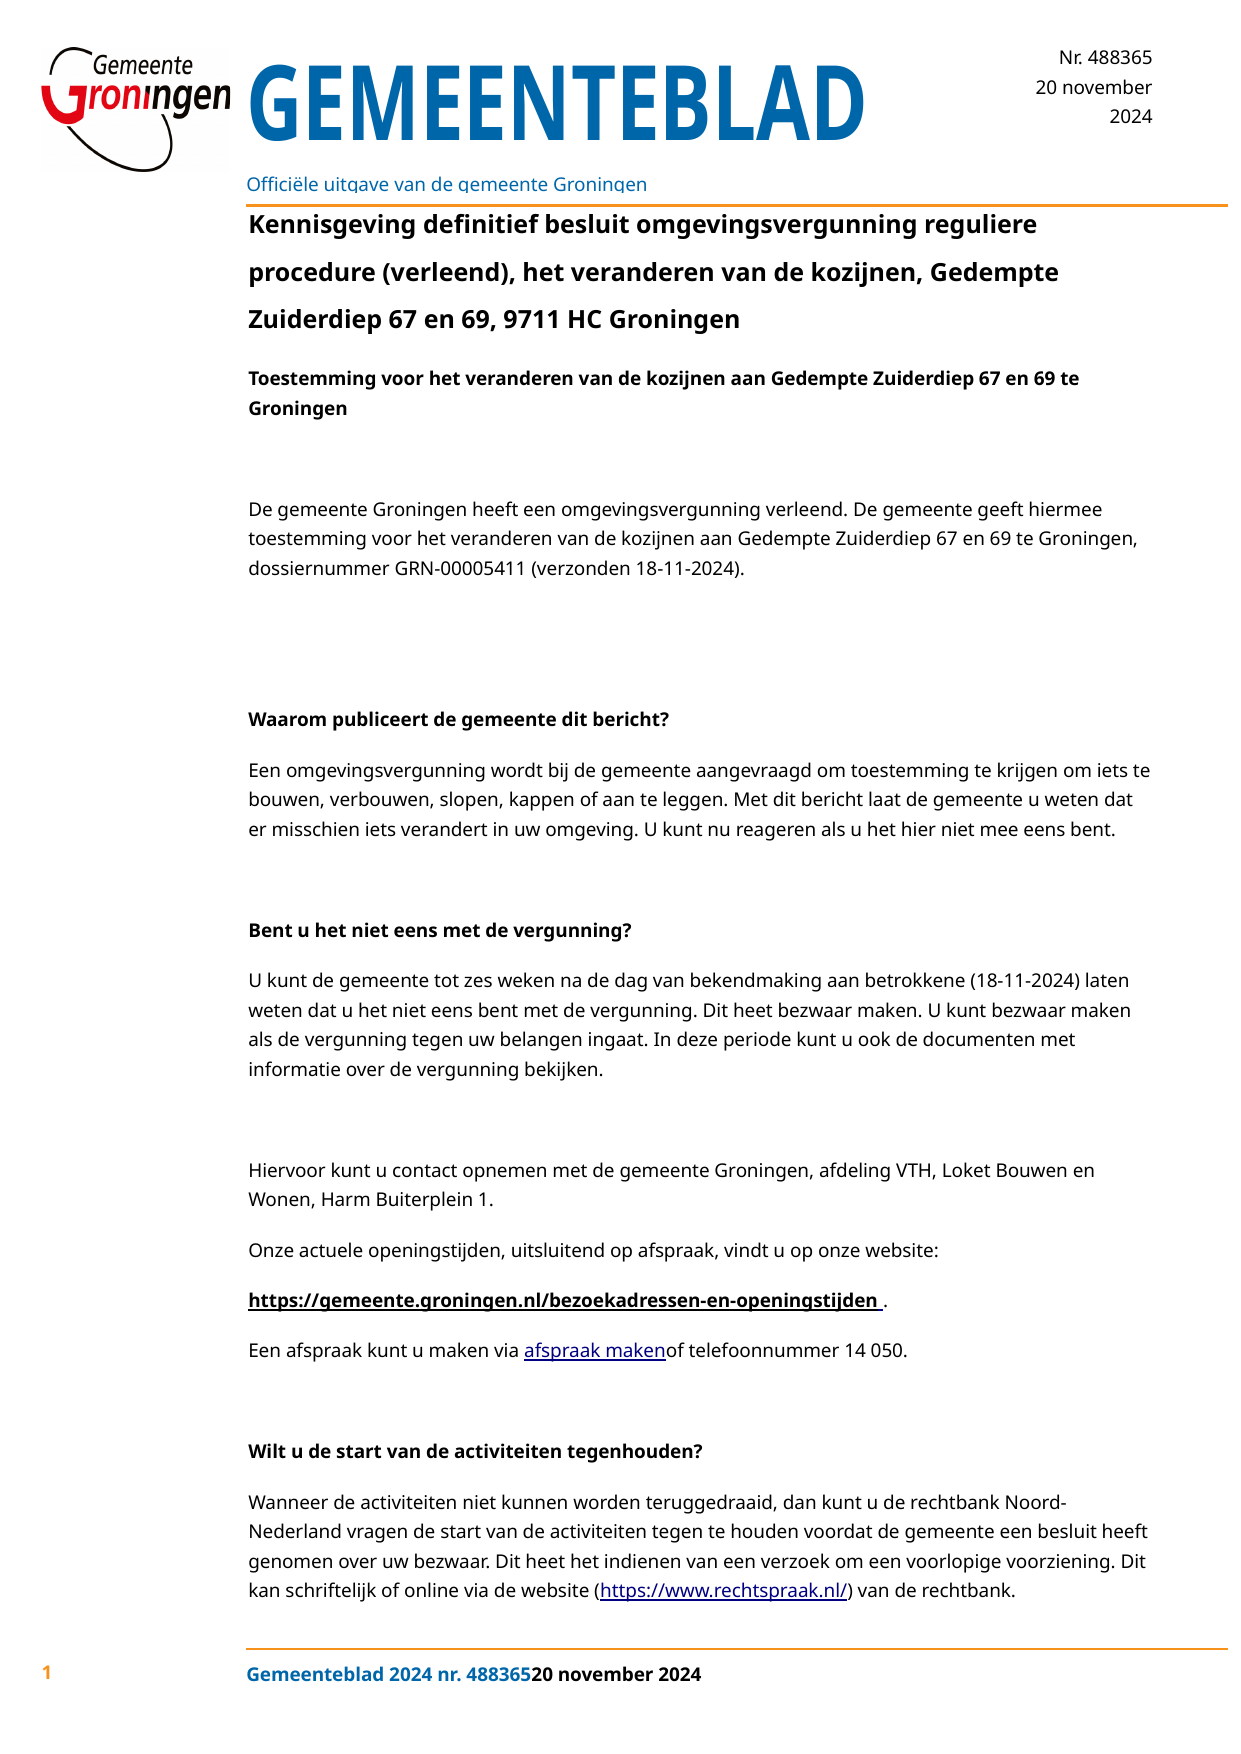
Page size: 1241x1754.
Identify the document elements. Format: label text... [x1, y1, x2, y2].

text Onze actuele openingstijden, uitsluitend op afspraak, vindt u op onze website: [248, 1237, 1152, 1262]
text U kunt de gemeente tot zes weken na de dag van bekendmaking aan betrokkene (18-11-2024) laten weten dat u het niet eens bent met de vergunning. Dit heet bezwaar maken. U kunt bezwaar maken als de vergunning tegen uw belangen ingaat. In deze periode kunt u ook de documenten met informatie over de vergunning bekijken. [248, 967, 1152, 1082]
text Wanneer de activiteiten niet kunnen worden teruggedraaid, dan kunt u de rechtbank Noord-Nederland vragen de start van de activiteiten tegen te houden voordat de gemeente een besluit heeft genomen over uw bezwaar. Dit heet het indienen van een verzoek om een voorlopige voorziening. Dit kan schriftelijk of online via de website (https://www.rechtspraak.nl/) van de rechtbank. [248, 1489, 1152, 1603]
text Bent u het niet eens met de vergunning? [248, 917, 1152, 942]
picture [41, 47, 231, 172]
text De gemeente Groningen heeft een omgevingsvergunning verleend. De gemeente geeft hiermee toestemming voor het veranderen van de kozijnen aan Gedempte Zuiderdiep 67 en 69 te Groningen, dossiernummer GRN-00005411 (verzonden 18-11-2024). [248, 496, 1152, 581]
text Een omgevingsvergunning wordt bij de gemeente aangevraagd om toestemming te krijgen om iets te bouwen, verbouwen, slopen, kappen of aan te leggen. Met dit bericht laat de gemeente u weten dat er misschien iets verandert in uw omgeving. U kunt nu reageren als u het hier niet mee eens bent. [248, 757, 1152, 842]
text Wilt u de start van de activiteiten tegenhouden? [248, 1438, 1152, 1464]
text Een afspraak kunt u maken via afspraak makenof telefoonnummer 14 050. [248, 1338, 1152, 1363]
text Toestemming voor het veranderen van de kozijnen aan Gedempte Zuiderdiep 67 en 69 te Groningen [248, 366, 1152, 421]
text https://gemeente.groningen.nl/bezoekadressen-en-openingstijden . [248, 1287, 1152, 1313]
text Kennisgeving definitief besluit omgevingsvergunning reguliere procedure (verleend), het veranderen van de kozijnen, Gedempte Zuiderdiep 67 en 69, 9711 HC Groningen [248, 207, 1152, 336]
text Waarom publiceert de gemeente dit bericht? [248, 706, 1152, 732]
text Hiervoor kunt u contact opnemen met de gemeente Groningen, afdeling VTH, Loket Bouwen en Wonen, Harm Buiterplein 1. [248, 1157, 1152, 1212]
